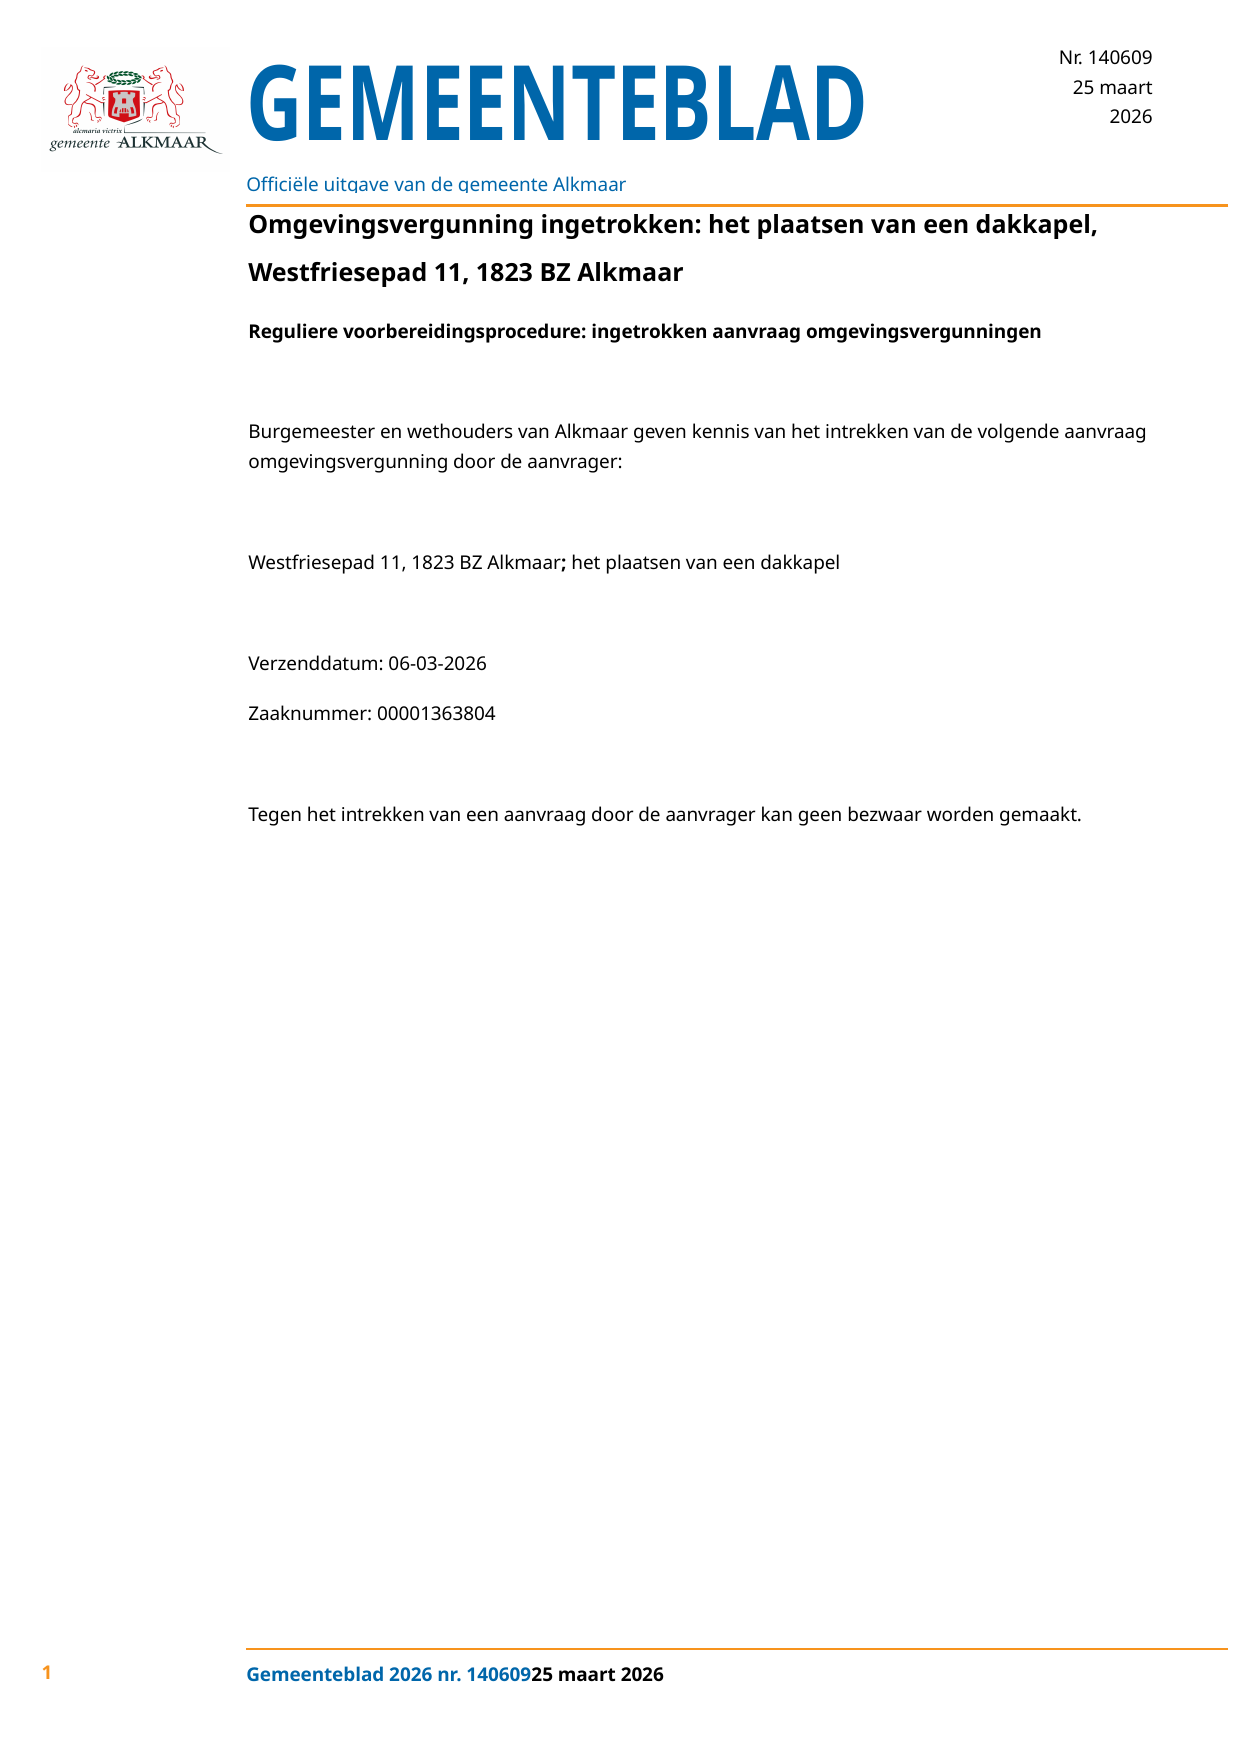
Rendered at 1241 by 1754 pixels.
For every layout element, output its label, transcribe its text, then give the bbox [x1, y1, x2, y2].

text Zaaknummer: 00001363804 [248, 700, 1152, 726]
text Westfriesepad 11, 1823 BZ Alkmaar; het plaatsen van een dakkapel [248, 549, 1152, 575]
text Verzenddatum: 06-03-2026 [248, 650, 1152, 676]
picture [41, 47, 231, 172]
text Tegen het intrekken van een aanvraag door de aanvrager kan geen bezwaar worden gemaakt. [248, 801, 1152, 827]
text Omgevingsvergunning ingetrokken: het plaatsen van een dakkapel, Westfriesepad 11, 1823 BZ Alkmaar [248, 207, 1152, 288]
text Reguliere voorbereidingsprocedure: ingetrokken aanvraag omgevingsvergunningen [248, 318, 1152, 344]
text Burgemeester en wethouders van Alkmaar geven kennis van het intrekken van de volgende aanvraag omgevingsvergunning door de aanvrager: [248, 419, 1152, 474]
